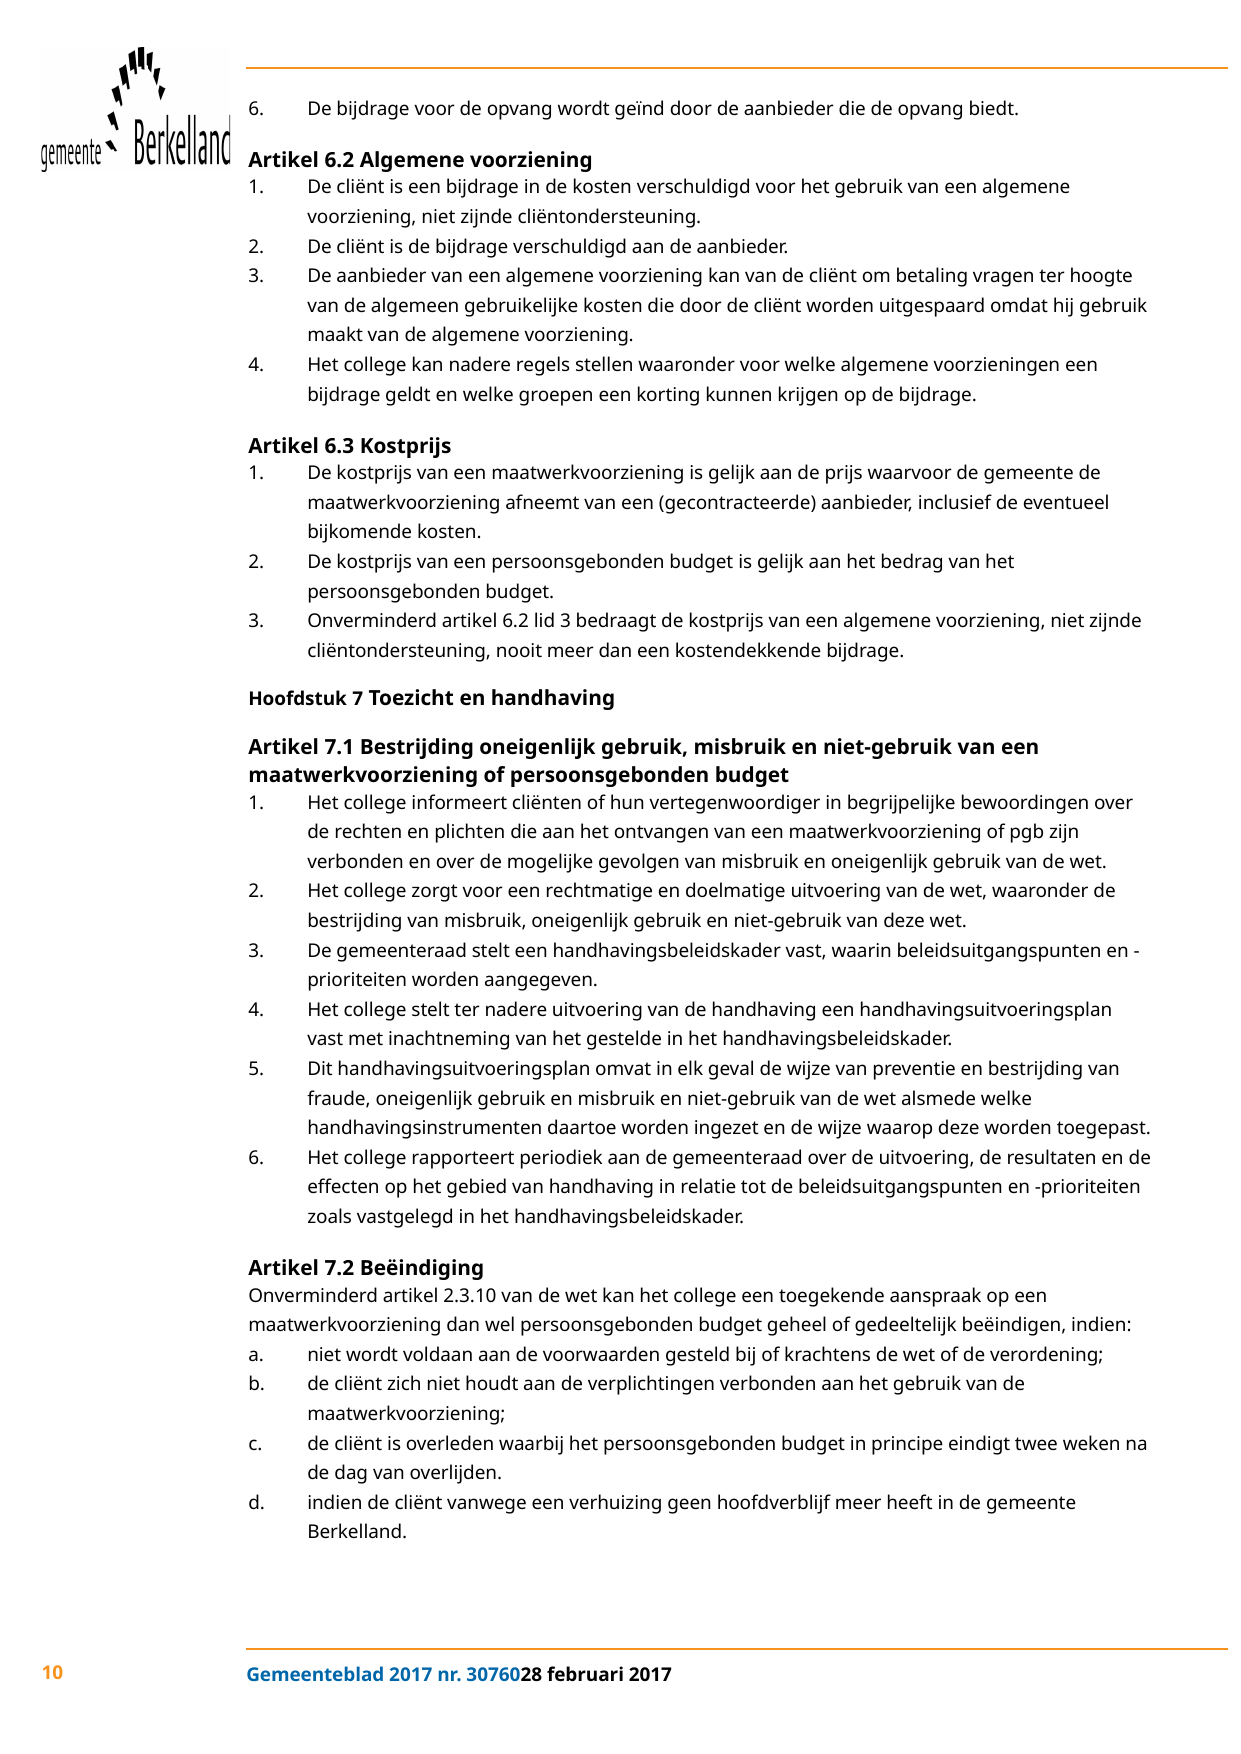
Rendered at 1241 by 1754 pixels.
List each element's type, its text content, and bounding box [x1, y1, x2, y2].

list De gemeenteraad stelt een handhavingsbeleidskader vast, waarin beleidsuitgangspunten en -prioriteiten worden aangegeven. [248, 937, 1152, 992]
list niet wordt voldaan aan de voorwaarden gesteld bij of krachtens de wet of de verordening; [248, 1341, 1152, 1367]
text Artikel 7.1 Bestrijding oneigenlijk gebruik, misbruik en niet-gebruik van een maatwerkvoorziening of persoonsgebonden budget [248, 732, 1152, 789]
list indien de cliënt vanwege een verhuizing geen hoofdverblijf meer heeft in de gemeente Berkelland. [248, 1489, 1152, 1544]
list de cliënt is overleden waarbij het persoonsgebonden budget in principe eindigt twee weken na de dag van overlijden. [248, 1430, 1152, 1485]
picture [41, 47, 231, 172]
list Het college rapporteert periodiek aan de gemeenteraad over de uitvoering, de resultaten en de effecten op het gebied van handhaving in relatie tot de beleidsuitgangspunten en -prioriteiten zoals vastgelegd in het handhavingsbeleidskader. [248, 1144, 1152, 1229]
list Het college informeert cliënten of hun vertegenwoordiger in begrijpelijke bewoordingen over de rechten en plichten die aan het ontvangen van een maatwerkvoorziening of pgb zijn verbonden en over de mogelijke gevolgen van misbruik en oneigenlijk gebruik van de wet. [248, 789, 1152, 874]
list Dit handhavingsuitvoeringsplan omvat in elk geval de wijze van preventie en bestrijding van fraude, oneigenlijk gebruik en misbruik en niet-gebruik van de wet alsmede welke handhavingsinstrumenten daartoe worden ingezet en de wijze waarop deze worden toegepast. [248, 1055, 1152, 1140]
list De bijdrage voor de opvang wordt geïnd door de aanbieder die de opvang biedt. [248, 95, 1152, 121]
list De cliënt is een bijdrage in de kosten verschuldigd voor het gebruik van een algemene voorziening, niet zijnde cliëntondersteuning. [248, 174, 1152, 229]
list De aanbieder van een algemene voorziening kan van de cliënt om betaling vragen ter hoogte van de algemeen gebruikelijke kosten die door de cliënt worden uitgespaard omdat hij gebruik maakt van de algemene voorziening. [248, 262, 1152, 347]
list Onverminderd artikel 6.2 lid 3 bedraagt de kostprijs van een algemene voorziening, niet zijnde cliëntondersteuning, nooit meer dan een kostendekkende bijdrage. [248, 607, 1152, 663]
text Onverminderd artikel 2.3.10 van de wet kan het college een toegekende aanspraak op een maatwerkvoorziening dan wel persoonsgebonden budget geheel of gedeeltelijk beëindigen, indien: [248, 1282, 1152, 1337]
text Artikel 7.2 Beëindiging [248, 1253, 1152, 1282]
list De kostprijs van een persoonsgebonden budget is gelijk aan het bedrag van het persoonsgebonden budget. [248, 548, 1152, 604]
list De kostprijs van een maatwerkvoorziening is gelijk aan de prijs waarvoor de gemeente de maatwerkvoorziening afneemt van een (gecontracteerde) aanbieder, inclusief de eventueel bijkomende kosten. [248, 459, 1152, 544]
list Het college kan nadere regels stellen waaronder voor welke algemene voorzieningen een bijdrage geldt en welke groepen een korting kunnen krijgen op de bijdrage. [248, 351, 1152, 406]
text Artikel 6.2 Algemene voorziening [248, 145, 1152, 174]
list De cliënt is de bijdrage verschuldigd aan de aanbieder. [248, 233, 1152, 258]
text Artikel 6.3 Kostprijs [248, 431, 1152, 459]
list Het college stelt ter nadere uitvoering van de handhaving een handhavingsuitvoeringsplan vast met inachtneming van het gestelde in het handhavingsbeleidskader. [248, 996, 1152, 1051]
text Hoofdstuk 7 Toezicht en handhaving [248, 683, 1152, 711]
list Het college zorgt voor een rechtmatige en doelmatige uitvoering van de wet, waaronder de bestrijding van misbruik, oneigenlijk gebruik en niet-gebruik van deze wet. [248, 878, 1152, 933]
list de cliënt zich niet houdt aan de verplichtingen verbonden aan het gebruik van de maatwerkvoorziening; [248, 1371, 1152, 1426]
